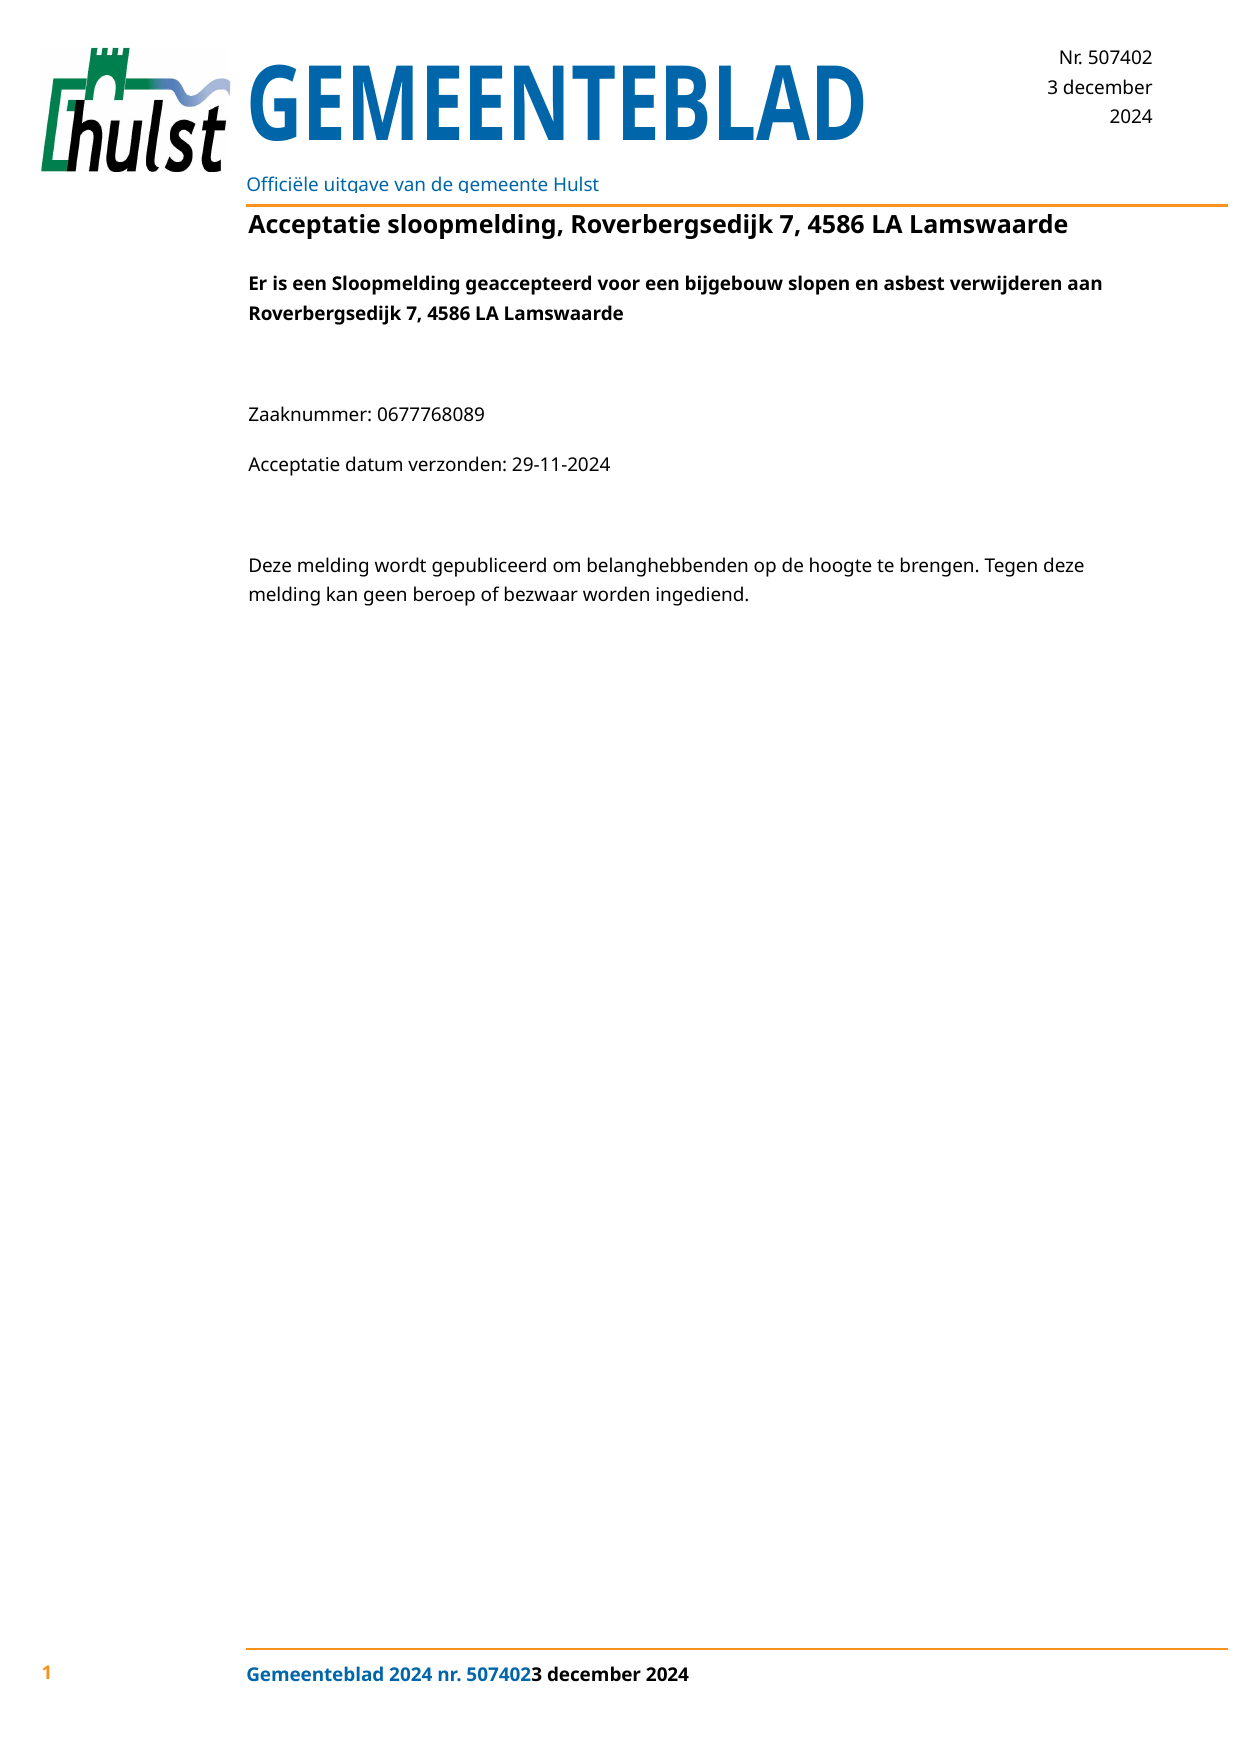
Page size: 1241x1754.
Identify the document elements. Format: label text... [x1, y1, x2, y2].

text Acceptatie sloopmelding, Roverbergsedijk 7, 4586 LA Lamswaarde [248, 207, 1152, 241]
text Zaaknummer: 0677768089 [248, 401, 1152, 426]
text Acceptatie datum verzonden: 29-11-2024 [248, 451, 1152, 477]
text Er is een Sloopmelding geaccepteerd voor een bijgebouw slopen en asbest verwijderen aan Roverbergsedijk 7, 4586 LA Lamswaarde [248, 270, 1152, 326]
text Deze melding wordt gepubliceerd om belanghebbenden op de hoogte te brengen. Tegen deze melding kan geen beroep of bezwaar worden ingediend. [248, 552, 1152, 607]
picture [41, 47, 231, 172]
